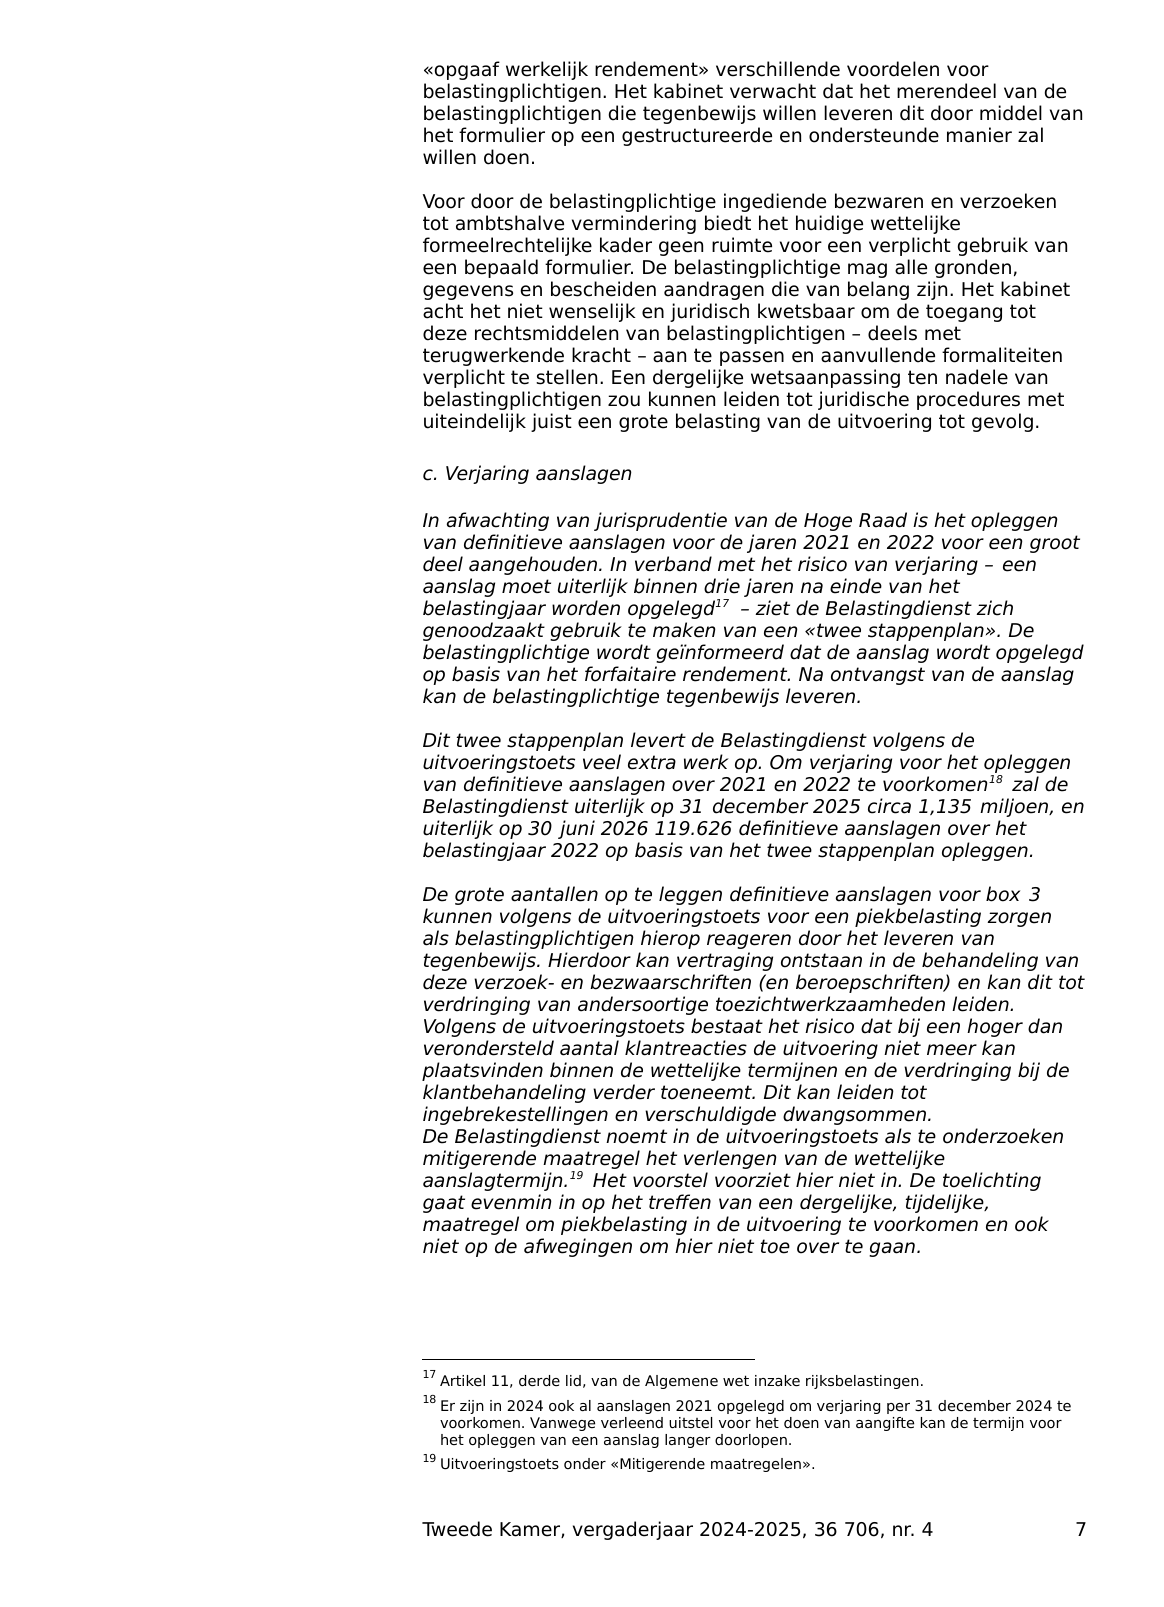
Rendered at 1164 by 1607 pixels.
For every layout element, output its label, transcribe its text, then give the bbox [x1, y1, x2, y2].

text Er zijn in 2024 ook al aanslagen 2021 opgelegd om verjaring per 31 december 2024 te voorkomen. Vanwege verleend uitstel voor het doen van aangifte kan de termijn voor het opleggen van een aanslag langer doorlopen. [422, 1393, 1087, 1449]
text In afwachting van jurisprudentie van de Hoge Raad is het opleggen van definitieve aanslagen voor de jaren 2021 en 2022 voor een groot deel aangehouden. In verband met het risico van verjaring – een aanslag moet uiterlijk binnen drie jaren na einde van het belastingjaar worden opgelegd – ziet de Belastingdienst zich genoodzaakt gebruik te maken van een «twee stappenplan». De belastingplichtige wordt geïnformeerd dat de aanslag wordt opgelegd op basis van het forfaitaire rendement. Na ontvangst van de aanslag kan de belastingplichtige tegenbewijs leveren. [422, 510, 1087, 708]
text Voor door de belastingplichtige ingediende bezwaren en verzoeken tot ambtshalve vermindering biedt het huidige wettelijke formeelrechtelijke kader geen ruimte voor een verplicht gebruik van een bepaald formulier. De belastingplichtige mag alle gronden, gegevens en bescheiden aandragen die van belang zijn. Het kabinet acht het niet wenselijk en juridisch kwetsbaar om de toegang tot deze rechtsmiddelen van belastingplichtigen – deels met terugwerkende kracht – aan te passen en aanvullende formaliteiten verplicht te stellen. Een dergelijke wetsaanpassing ten nadele van belastingplichtigen zou kunnen leiden tot juridische procedures met uiteindelijk juist een grote belasting van de uitvoering tot gevolg. [422, 191, 1087, 433]
text De grote aantallen op te leggen definitieve aanslagen voor box 3 kunnen volgens de uitvoeringstoets voor een piekbelasting zorgen als belastingplichtigen hierop reageren door het leveren van tegenbewijs. Hierdoor kan vertraging ontstaan in de behandeling van deze verzoek- en bezwaarschriften (en beroepschriften) en kan dit tot verdringing van andersoortige toezichtwerkzaamheden leiden. Volgens de uitvoeringstoets bestaat het risico dat bij een hoger dan verondersteld aantal klantreacties de uitvoering niet meer kan plaatsvinden binnen de wettelijke termijnen en de verdringing bij de klantbehandeling verder toeneemt. Dit kan leiden tot ingebrekestellingen en verschuldigde dwangsommen. [422, 884, 1087, 1126]
text Artikel 11, derde lid, van de Algemene wet inzake rijksbelastingen. [422, 1368, 1087, 1391]
text «opgaaf werkelijk rendement» verschillende voordelen voor belastingplichtigen. Het kabinet verwacht dat het merendeel van de belastingplichtigen die tegenbewijs willen leveren dit door middel van het formulier op een gestructureerde en ondersteunde manier zal willen doen. [422, 59, 1087, 169]
text Dit twee stappenplan levert de Belastingdienst volgens de uitvoeringstoets veel extra werk op. Om verjaring voor het opleggen van definitieve aanslagen over 2021 en 2022 te voorkomen zal de Belastingdienst uiterlijk op 31 december 2025 circa 1,135 miljoen, en uiterlijk op 30 juni 2026 119.626 definitieve aanslagen over het belastingjaar 2022 op basis van het twee stappenplan opleggen. [422, 730, 1087, 862]
text Uitvoeringstoets onder «Mitigerende maatregelen». [422, 1452, 1087, 1474]
subtitle c. Verjaring aanslagen [422, 463, 1087, 485]
text De Belastingdienst noemt in de uitvoeringstoets als te onderzoeken mitigerende maatregel het verlengen van de wettelijke aanslagtermijn. Het voorstel voorziet hier niet in. De toelichting gaat evenmin in op het treffen van een dergelijke, tijdelijke, maatregel om piekbelasting in de uitvoering te voorkomen en ook niet op de afwegingen om hier niet toe over te gaan. [422, 1126, 1087, 1258]
